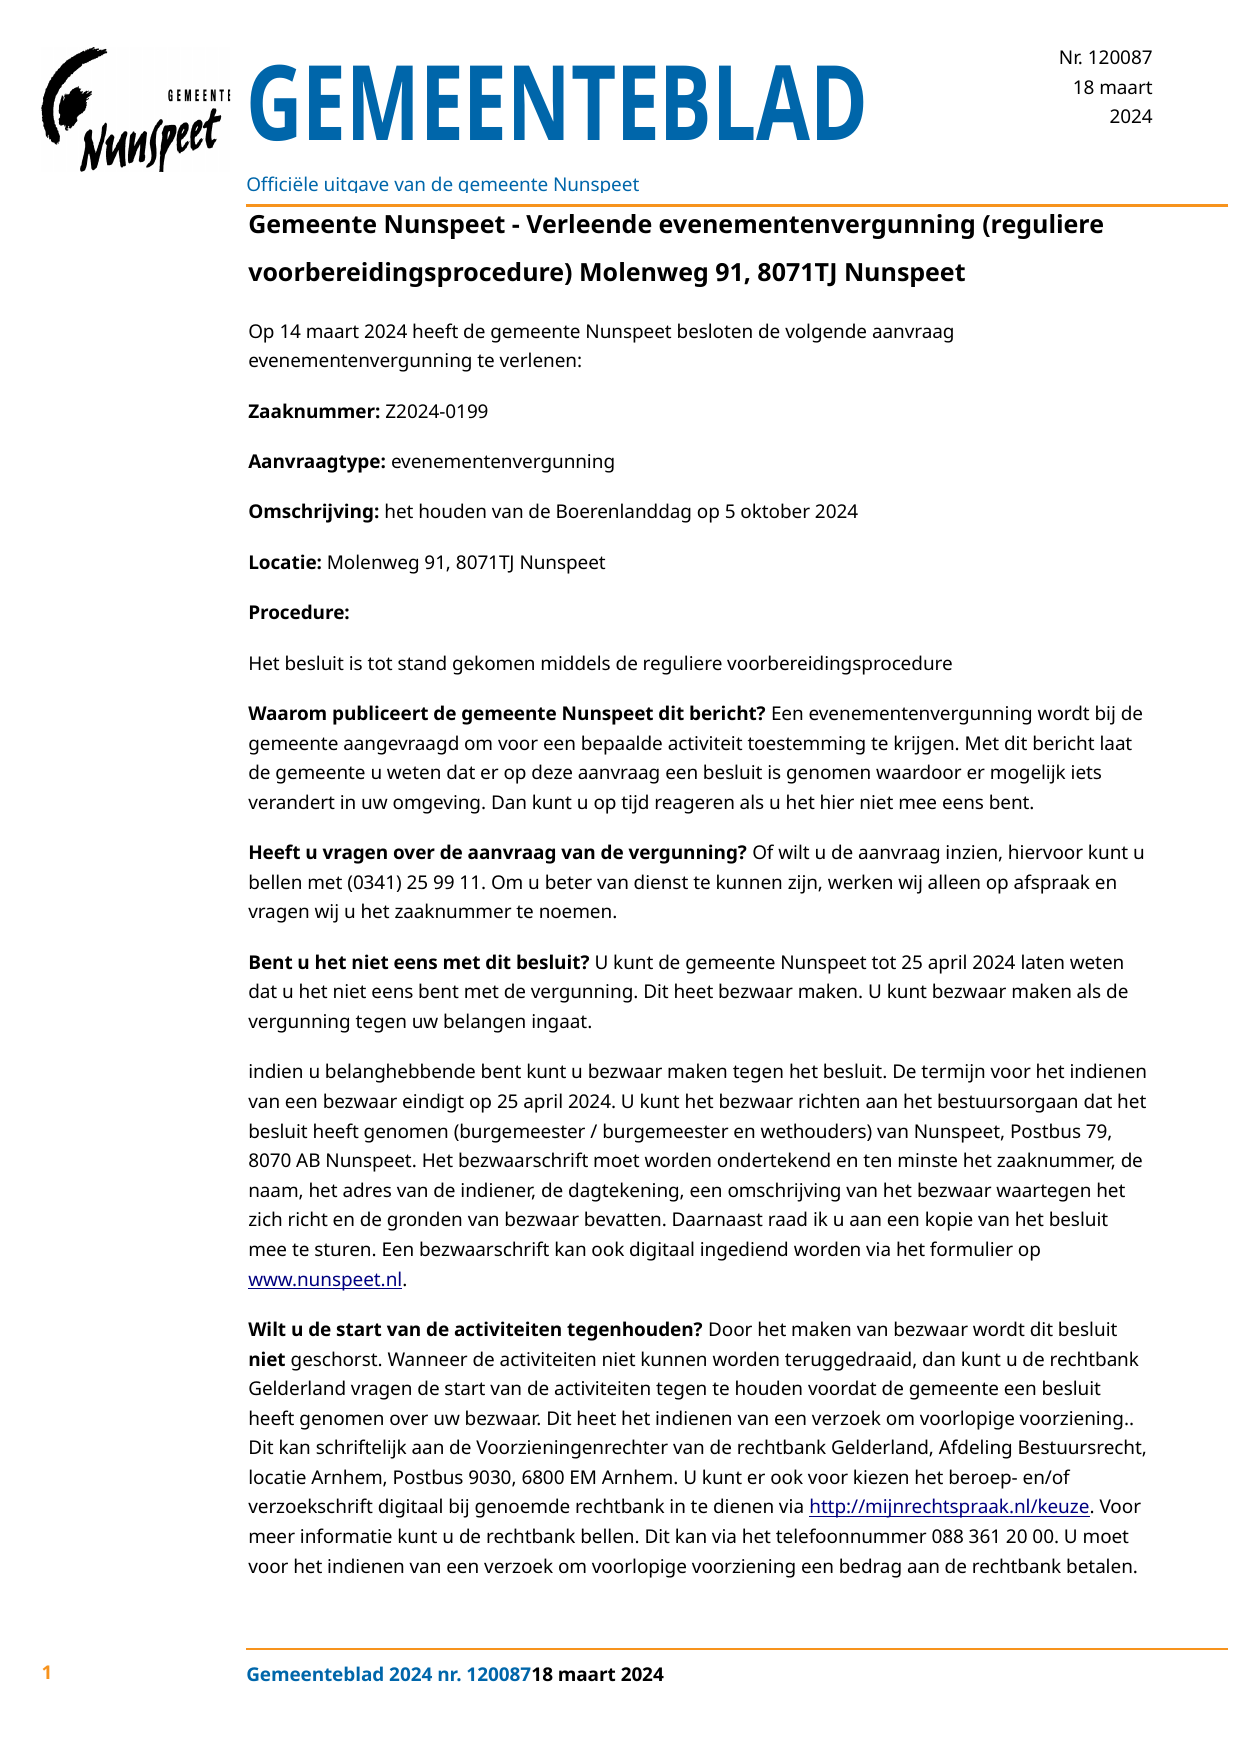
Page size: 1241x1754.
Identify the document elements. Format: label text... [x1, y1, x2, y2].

picture [41, 47, 231, 172]
text Gemeente Nunspeet - Verleende evenementenvergunning (reguliere voorbereidingsprocedure) Molenweg 91, 8071TJ Nunspeet [248, 207, 1152, 288]
text Omschrijving: het houden van de Boerenlanddag op 5 oktober 2024 [248, 499, 1152, 524]
text Wilt u de start van de activiteiten tegenhouden? Door het maken van bezwaar wordt dit besluit niet geschorst. Wanneer de activiteiten niet kunnen worden teruggedraaid, dan kunt u de rechtbank Gelderland vragen de start van de activiteiten tegen te houden voordat de gemeente een besluit heeft genomen over uw bezwaar. Dit heet het indienen van een verzoek om voorlopige voorziening.. Dit kan schriftelijk aan de Voorzieningenrechter van de rechtbank Gelderland, Afdeling Bestuursrecht, locatie Arnhem, Postbus 9030, 6800 EM Arnhem. U kunt er ook voor kiezen het beroep- en/of verzoekschrift digitaal bij genoemde rechtbank in te dienen via http://mijnrechtspraak.nl/keuze. Voor meer informatie kunt u de rechtbank bellen. Dit kan via het telefoonnummer 088 361 20 00. U moet voor het indienen van een verzoek om voorlopige voorziening een bedrag aan de rechtbank betalen. [248, 1316, 1152, 1579]
text Bent u het niet eens met dit besluit? U kunt de gemeente Nunspeet tot 25 april 2024 laten weten dat u het niet eens bent met de vergunning. Dit heet bezwaar maken. U kunt bezwaar maken als de vergunning tegen uw belangen ingaat. [248, 949, 1152, 1034]
text Het besluit is tot stand gekomen middels de reguliere voorbereidingsprocedure [248, 650, 1152, 676]
text Op 14 maart 2024 heeft de gemeente Nunspeet besloten de volgende aanvraag evenementenvergunning te verlenen: [248, 318, 1152, 373]
text Procedure: [248, 599, 1152, 625]
text Aanvraagtype: evenementenvergunning [248, 448, 1152, 474]
text Locatie: Molenweg 91, 8071TJ Nunspeet [248, 549, 1152, 575]
text Zaaknummer: Z2024-0199 [248, 398, 1152, 424]
text indien u belanghebbende bent kunt u bezwaar maken tegen het besluit. De termijn voor het indienen van een bezwaar eindigt op 25 april 2024. U kunt het bezwaar richten aan het bestuursorgaan dat het besluit heeft genomen (burgemeester / burgemeester en wethouders) van Nunspeet, Postbus 79, 8070 AB Nunspeet. Het bezwaarschrift moet worden ondertekend en ten minste het zaaknummer, de naam, het adres van de indiener, de dagtekening, een omschrijving van het bezwaar waartegen het zich richt en de gronden van bezwaar bevatten. Daarnaast raad ik u aan een kopie van het besluit mee te sturen. Een bezwaarschrift kan ook digitaal ingediend worden via het formulier op www.nunspeet.nl. [248, 1059, 1152, 1292]
text Waarom publiceert de gemeente Nunspeet dit bericht? Een evenementenvergunning wordt bij de gemeente aangevraagd om voor een bepaalde activiteit toestemming te krijgen. Met dit bericht laat de gemeente u weten dat er op deze aanvraag een besluit is genomen waardoor er mogelijk iets verandert in uw omgeving. Dan kunt u op tijd reageren als u het hier niet mee eens bent. [248, 700, 1152, 815]
text Heeft u vragen over de aanvraag van de vergunning? Of wilt u de aanvraag inzien, hiervoor kunt u bellen met (0341) 25 99 11. Om u beter van dienst te kunnen zijn, werken wij alleen op afspraak en vragen wij u het zaaknummer te noemen. [248, 839, 1152, 924]
